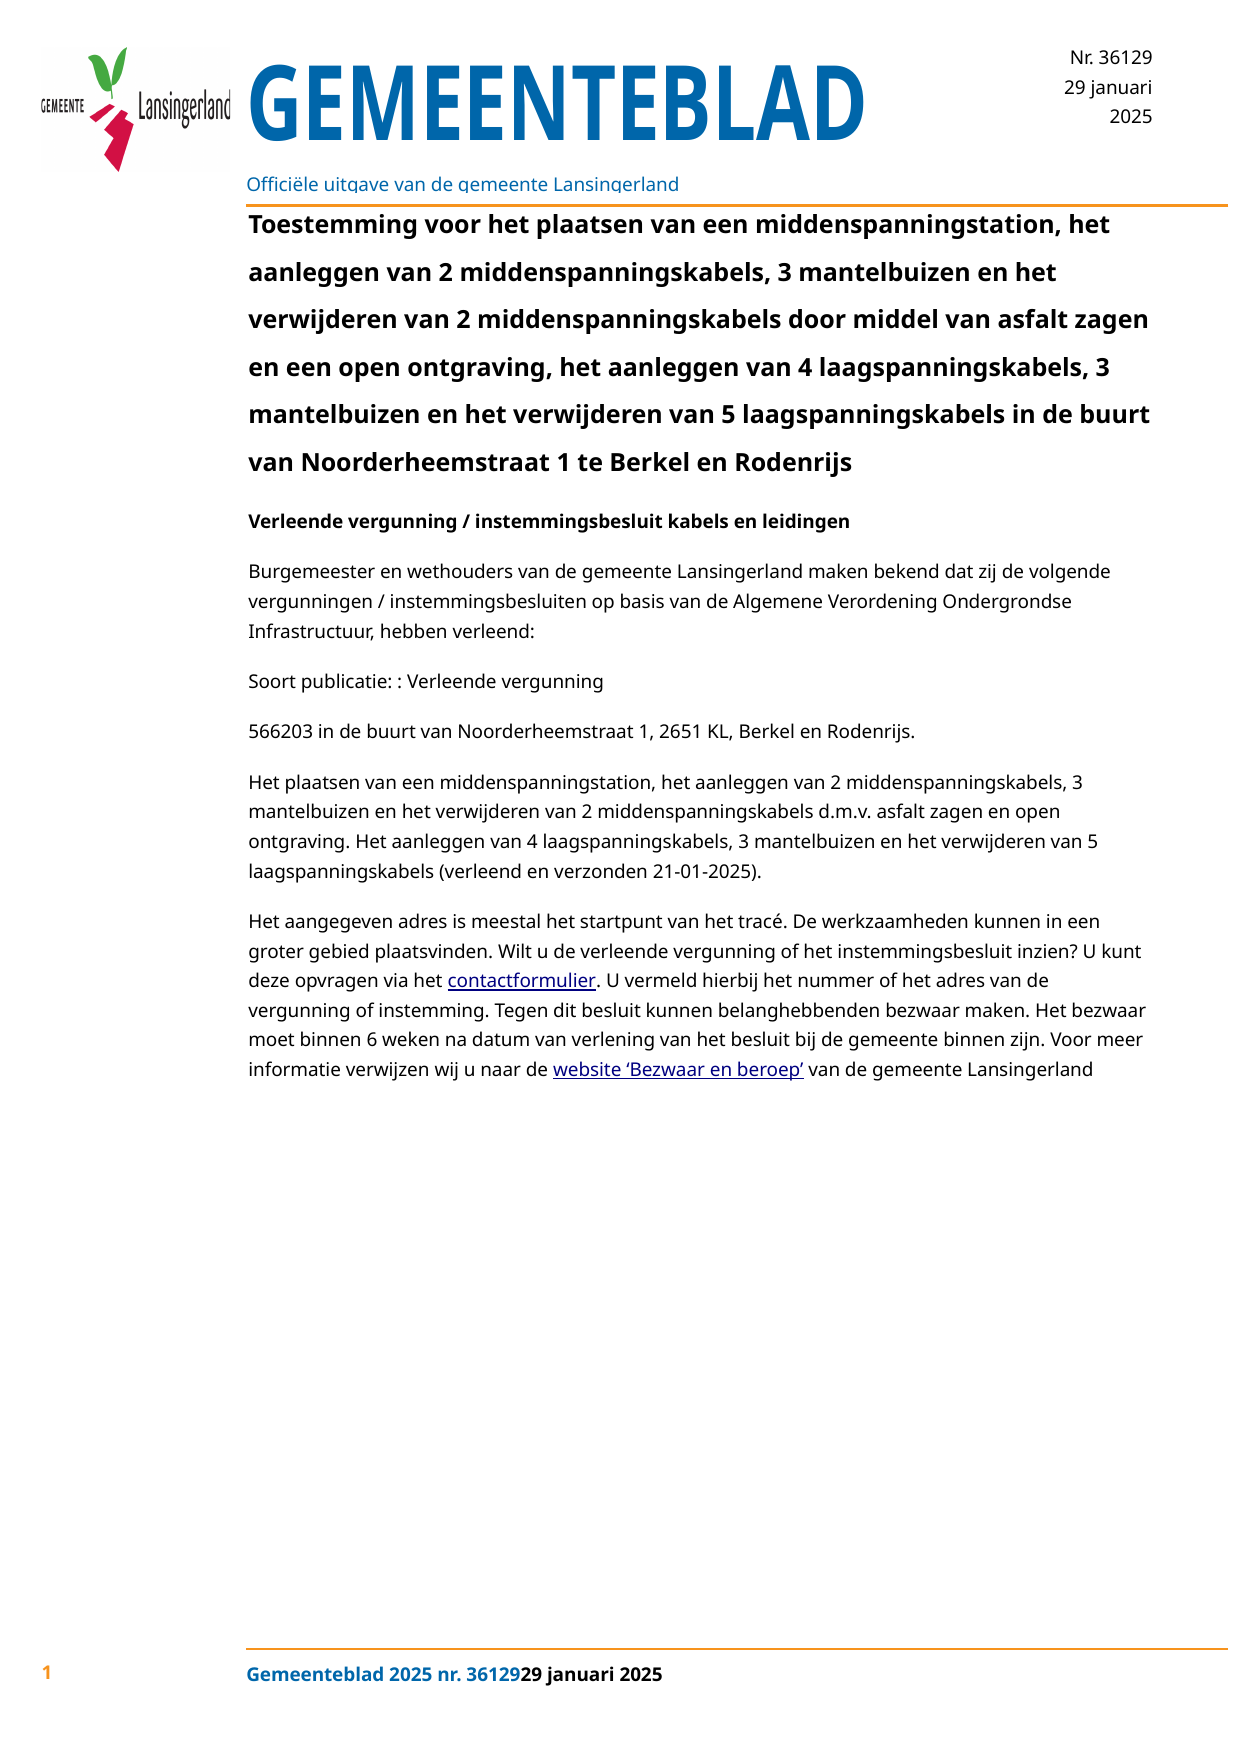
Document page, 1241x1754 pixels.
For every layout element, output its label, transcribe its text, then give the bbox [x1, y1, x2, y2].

text 566203 in de buurt van Noorderheemstraat 1, 2651 KL, Berkel en Rodenrijs. [248, 719, 1152, 744]
text Soort publicatie: : Verleende vergunning [248, 668, 1152, 694]
text Het plaatsen van een middenspanningstation, het aanleggen van 2 middenspanningskabels, 3 mantelbuizen en het verwijderen van 2 middenspanningskabels d.m.v. asfalt zagen en open ontgraving. Het aanleggen van 4 laagspanningskabels, 3 mantelbuizen en het verwijderen van 5 laagspanningskabels (verleend en verzonden 21-01-2025). [248, 769, 1152, 884]
text Burgemeester en wethouders van de gemeente Lansingerland maken bekend dat zij de volgende vergunningen / instemmingsbesluiten op basis van de Algemene Verordening Ondergrondse Infrastructuur, hebben verleend: [248, 559, 1152, 644]
text Het aangegeven adres is meestal het startpunt van het tracé. De werkzaamheden kunnen in een groter gebied plaatsvinden. Wilt u de verleende vergunning of het instemmingsbesluit inzien? U kunt deze opvragen via het contactformulier. U vermeld hierbij het nummer of het adres van de vergunning of instemming. Tegen dit besluit kunnen belanghebbenden bezwaar maken. Het bezwaar moet binnen 6 weken na datum van verlening van het besluit bij de gemeente binnen zijn. Voor meer informatie verwijzen wij u naar de website ‘Bezwaar en beroep’ van de gemeente Lansingerland [248, 908, 1152, 1082]
text Toestemming voor het plaatsen van een middenspanningstation, het aanleggen van 2 middenspanningskabels, 3 mantelbuizen en het verwijderen van 2 middenspanningskabels door middel van asfalt zagen en een open ontgraving, het aanleggen van 4 laagspanningskabels, 3 mantelbuizen en het verwijderen van 5 laagspanningskabels in de buurt van Noorderheemstraat 1 te Berkel en Rodenrijs [248, 207, 1152, 479]
text Verleende vergunning / instemmingsbesluit kabels en leidingen [248, 508, 1152, 534]
picture [41, 47, 231, 172]
